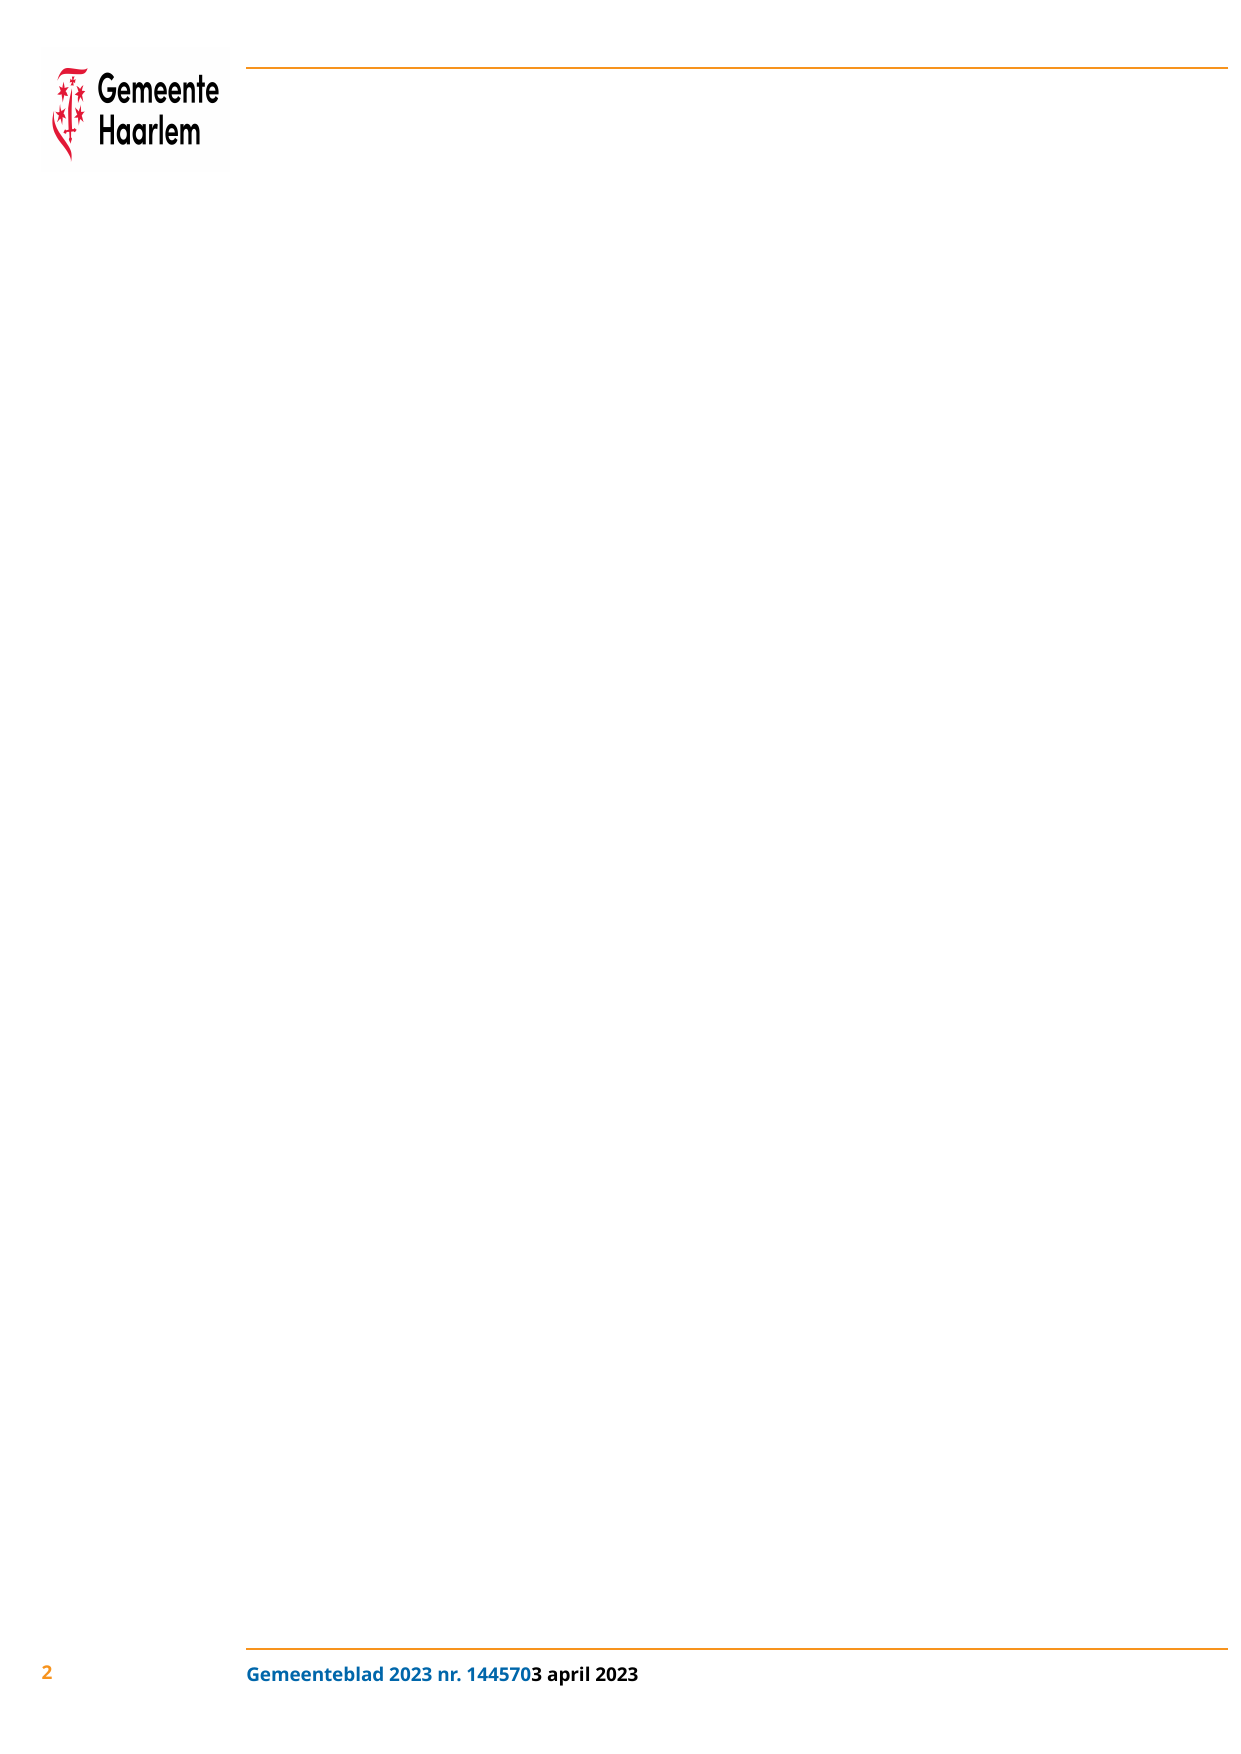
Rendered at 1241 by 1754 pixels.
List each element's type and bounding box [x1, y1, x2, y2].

picture [41, 47, 231, 172]
